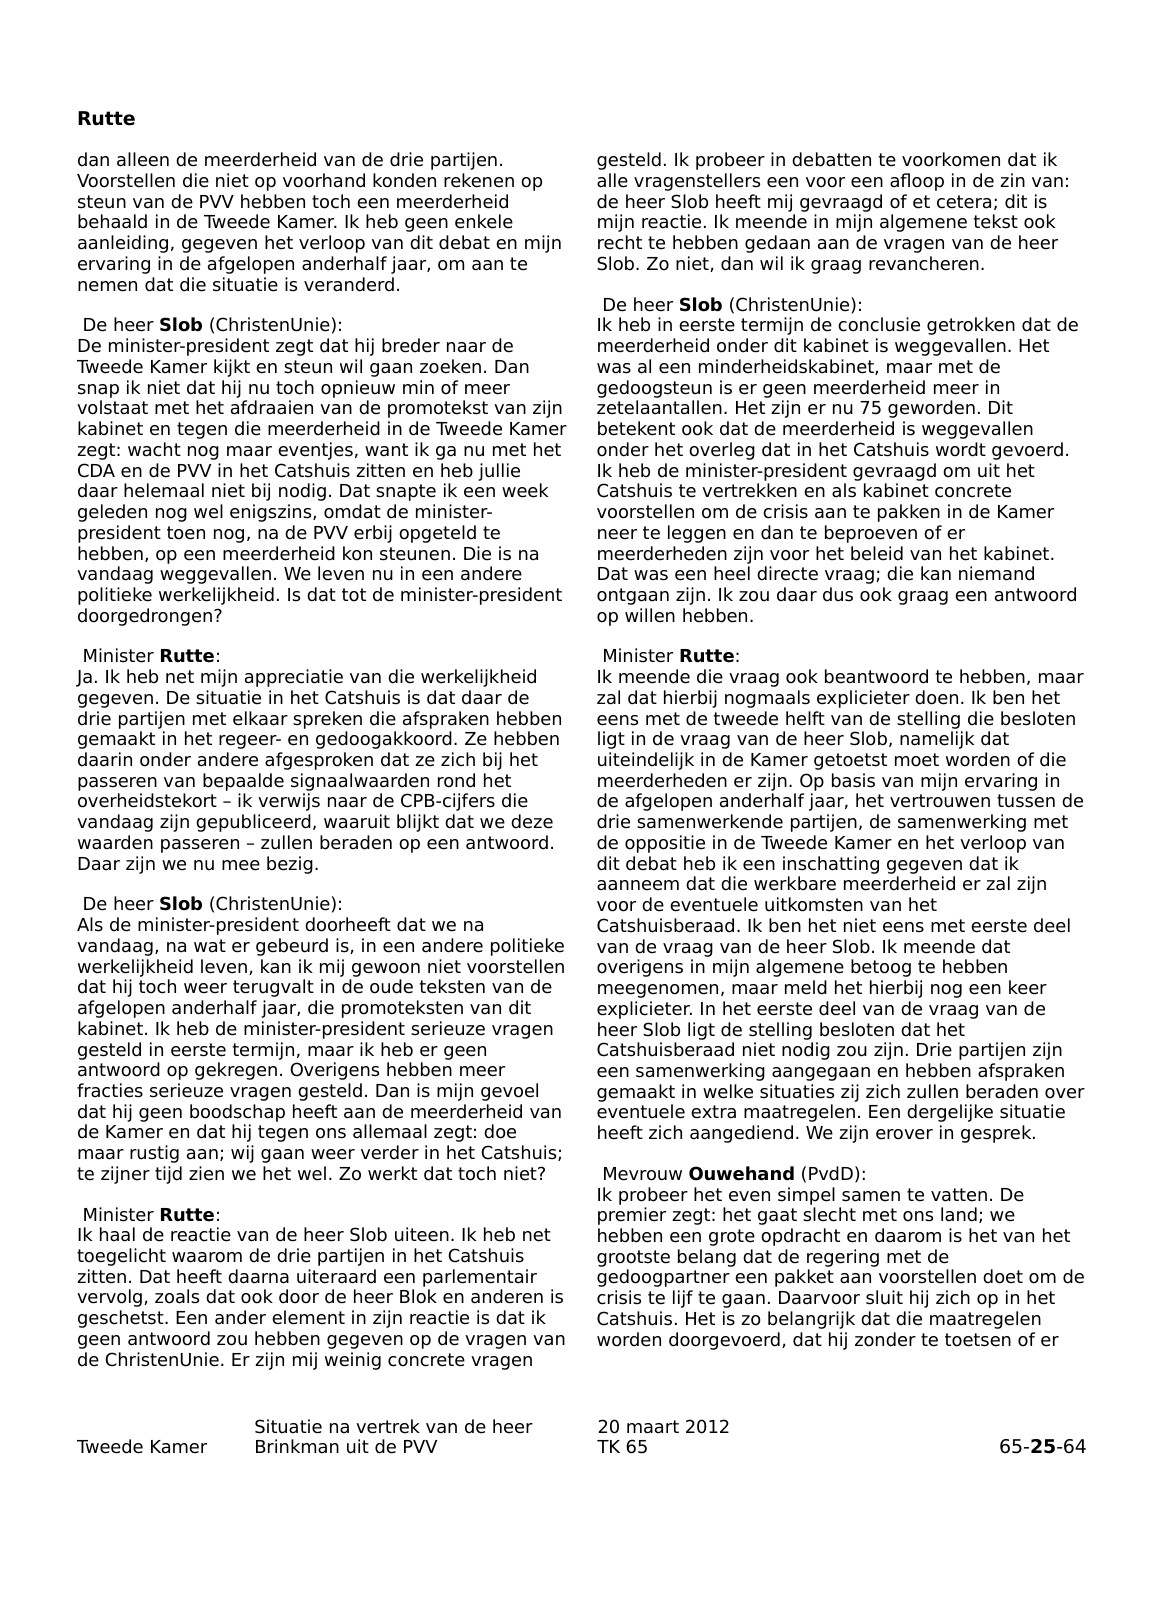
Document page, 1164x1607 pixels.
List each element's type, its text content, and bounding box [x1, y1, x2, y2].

text Ja. Ik heb net mijn appreciatie van die werkelijkheid gegeven. De situatie in het Catshuis is dat daar de drie partijen met elkaar spreken die afspraken hebben gemaakt in het regeer- en gedoogakkoord. Ze hebben daarin onder andere afgesproken dat ze zich bij het passeren van bepaalde signaalwaarden rond het overheidstekort – ik verwijs naar de CPB-cijfers die vandaag zijn gepubliceerd, waaruit blijkt dat we deze waarden passeren – zullen beraden op een antwoord. Daar zijn we nu mee bezig. [77, 667, 567, 874]
text Ik meende die vraag ook beantwoord te hebben, maar zal dat hierbij nogmaals explicieter doen. Ik ben het eens met de tweede helft van de stelling die besloten ligt in de vraag van de heer Slob, namelijk dat uiteindelijk in de Kamer getoetst moet worden of die meerderheden er zijn. Op basis van mijn ervaring in de afgelopen anderhalf jaar, het vertrouwen tussen de drie samenwerkende partijen, de samenwerking met de oppositie in de Tweede Kamer en het verloop van dit debat heb ik een inschatting gegeven dat ik aanneem dat die werkbare meerderheid er zal zijn voor de eventuele uitkomsten van het Catshuisberaad. Ik ben het niet eens met eerste deel van de vraag van de heer Slob. Ik meende dat overigens in mijn algemene betoog te hebben meegenomen, maar meld het hierbij nog een keer explicieter. In het eerste deel van de vraag van de heer Slob ligt de stelling besloten dat het Catshuisberaad niet nodig zou zijn. Drie partijen zijn een samenwerking aangegaan en hebben afspraken gemaakt in welke situaties zij zich zullen beraden over eventuele extra maatregelen. Een dergelijke situatie heeft zich aangediend. We zijn erover in gesprek. [596, 667, 1087, 1144]
text Mevrouw Ouwehand (PvdD): [596, 1164, 1087, 1184]
text Ik heb in eerste termijn de conclusie getrokken dat de meerderheid onder dit kabinet is weggevallen. Het was al een minderheidskabinet, maar met de gedoogsteun is er geen meerderheid meer in zetelaantallen. Het zijn er nu 75 geworden. Dit betekent ook dat de meerderheid is weggevallen onder het overleg dat in het Catshuis wordt gevoerd. Ik heb de minister-president gevraagd om uit het Catshuis te vertrekken en als kabinet concrete voorstellen om de crisis aan te pakken in de Kamer neer te leggen en dan te beproeven of er meerderheden zijn voor het beleid van het kabinet. Dat was een heel directe vraag; die kan niemand ontgaan zijn. Ik zou daar dus ook graag een antwoord op willen hebben. [596, 315, 1087, 626]
text Als de minister-president doorheeft dat we na vandaag, na wat er gebeurd is, in een andere politieke werkelijkheid leven, kan ik mij gewoon niet voorstellen dat hij toch weer terugvalt in de oude teksten van de afgelopen anderhalf jaar, die promoteksten van dit kabinet. Ik heb de minister-president serieuze vragen gesteld in eerste termijn, maar ik heb er geen antwoord op gekregen. Overigens hebben meer fracties serieuze vragen gesteld. Dan is mijn gevoel dat hij geen boodschap heeft aan de meerderheid van de Kamer en dat hij tegen ons allemaal zegt: doe maar rustig aan; wij gaan weer verder in het Catshuis; te zijner tijd zien we het wel. Zo werkt dat toch niet? [77, 915, 567, 1184]
text Ik probeer het even simpel samen te vatten. De premier zegt: het gaat slecht met ons land; we hebben een grote opdracht en daarom is het van het grootste belang dat de regering met de gedoogpartner een pakket aan voorstellen doet om de crisis te lijf te gaan. Daarvoor sluit hij zich op in het Catshuis. Het is zo belangrijk dat die maatregelen worden doorgevoerd, dat hij zonder te toetsen of er [596, 1184, 1087, 1350]
text De heer Slob (ChristenUnie): [77, 894, 567, 915]
text gesteld. Ik probeer in debatten te voorkomen dat ik alle vragenstellers een voor een afloop in de zin van: de heer Slob heeft mij gevraagd of et cetera; dit is mijn reactie. Ik meende in mijn algemene tekst ook recht te hebben gedaan aan de vragen van de heer Slob. Zo niet, dan wil ik graag revancheren. [596, 150, 1087, 274]
text Ik haal de reactie van de heer Slob uiteen. Ik heb net toegelicht waarom de drie partijen in het Catshuis zitten. Dat heeft daarna uiteraard een parlementair vervolg, zoals dat ook door de heer Blok en anderen is geschetst. Een ander element in zijn reactie is dat ik geen antwoord zou hebben gegeven op de vragen van de ChristenUnie. Er zijn mij weinig concrete vragen [77, 1225, 567, 1370]
text Minister Rutte: [77, 646, 567, 667]
text Minister Rutte: [596, 646, 1087, 667]
text De heer Slob (ChristenUnie): [596, 294, 1087, 315]
text dan alleen de meerderheid van de drie partijen. Voorstellen die niet op voorhand konden rekenen op steun van de PVV hebben toch een meerderheid behaald in de Tweede Kamer. Ik heb geen enkele aanleiding, gegeven het verloop van dit debat en mijn ervaring in de afgelopen anderhalf jaar, om aan te nemen dat die situatie is veranderd. [77, 150, 567, 295]
text Minister Rutte: [77, 1204, 567, 1225]
text De minister-president zegt dat hij breder naar de Tweede Kamer kijkt en steun wil gaan zoeken. Dan snap ik niet dat hij nu toch opnieuw min of meer volstaat met het afdraaien van de promotekst van zijn kabinet en tegen die meerderheid in de Tweede Kamer zegt: wacht nog maar eventjes, want ik ga nu met het CDA en de PVV in het Catshuis zitten en heb jullie daar helemaal niet bij nodig. Dat snapte ik een week geleden nog wel enigszins, omdat de minister-president toen nog, na de PVV erbij opgeteld te hebben, op een meerderheid kon steunen. Die is na vandaag weggevallen. We leven nu in een andere politieke werkelijkheid. Is dat tot de minister-president doorgedrongen? [77, 336, 567, 626]
text De heer Slob (ChristenUnie): [77, 315, 567, 336]
